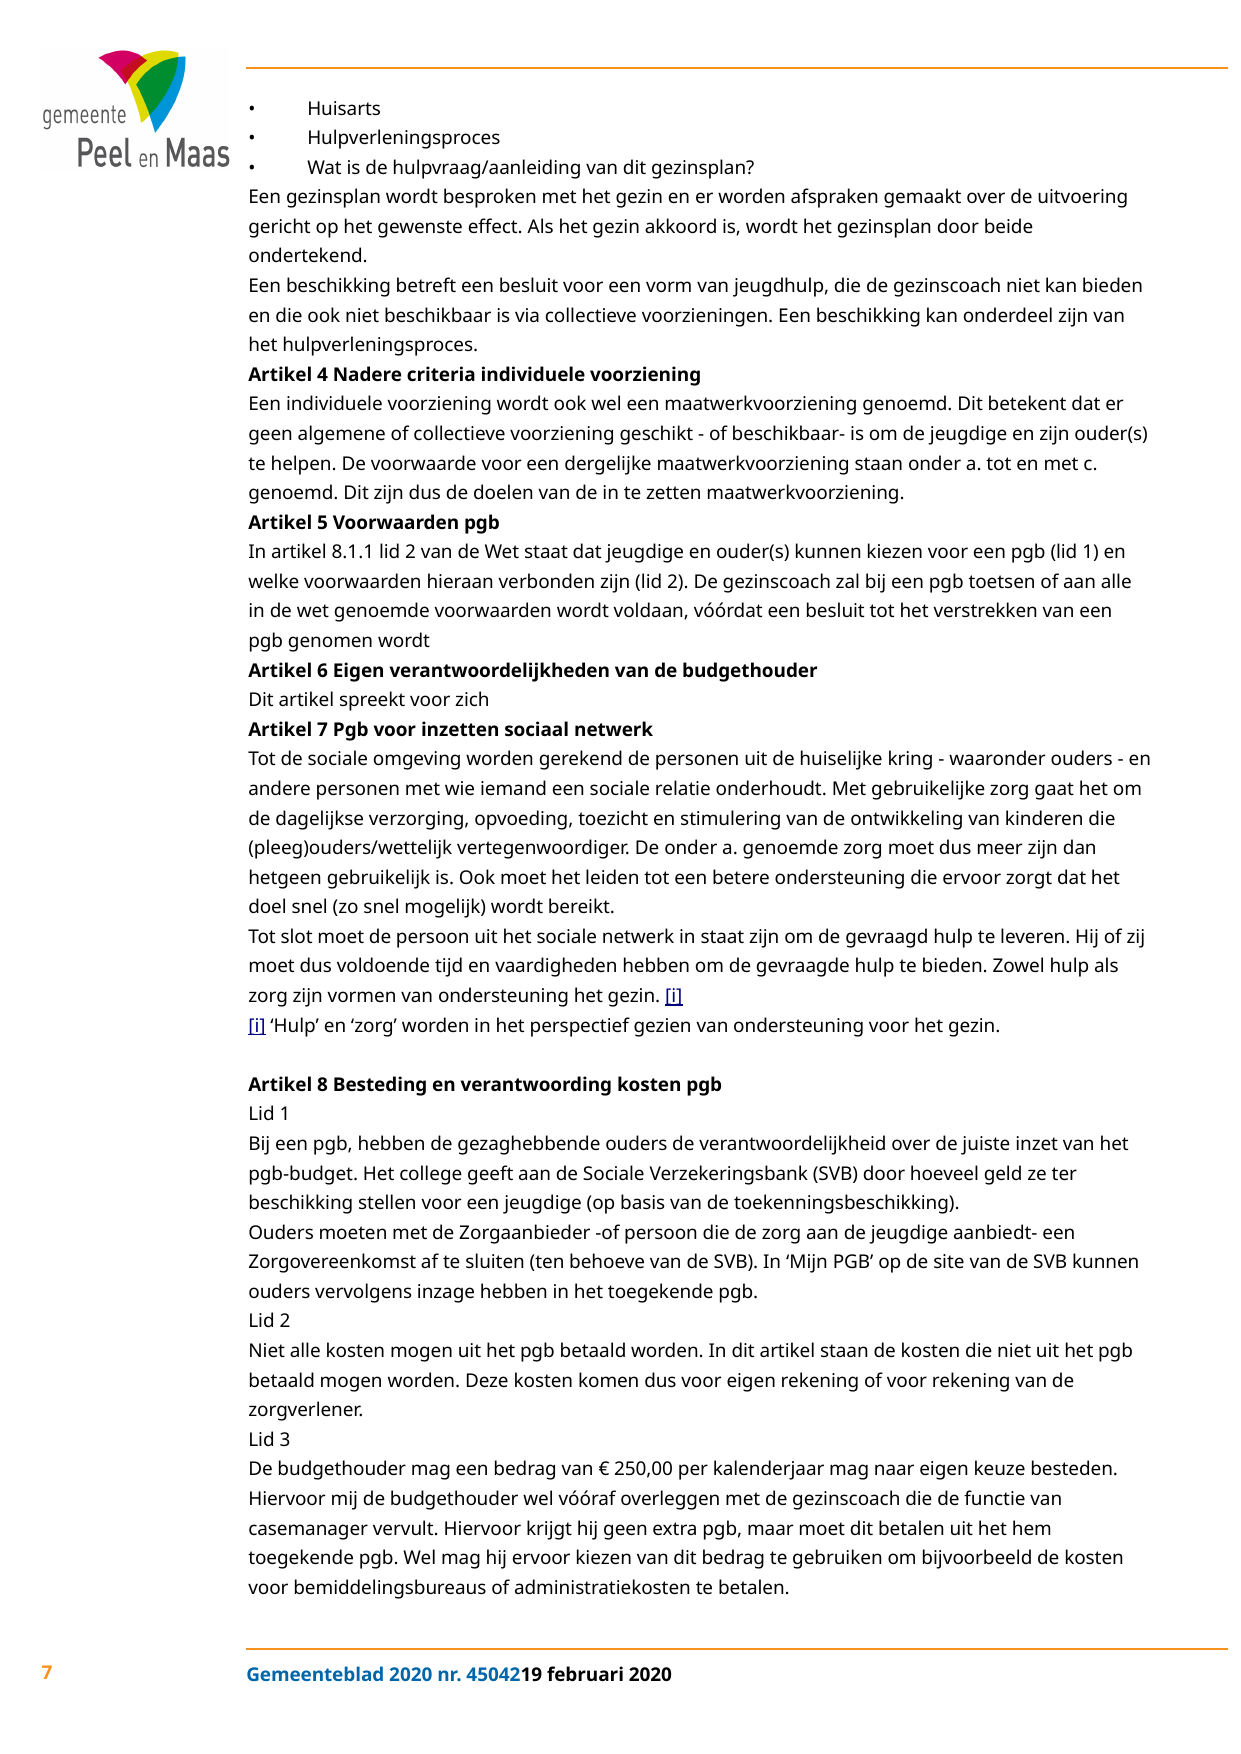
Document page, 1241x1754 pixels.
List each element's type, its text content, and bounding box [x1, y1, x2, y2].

text Bij een pgb, hebben de gezaghebbende ouders de verantwoordelijkheid over de juiste inzet van het pgb-budget. Het college geeft aan de Sociale Verzekeringsbank (SVB) door hoeveel geld ze ter beschikking stellen voor een jeugdige (op basis van de toekenningsbeschikking). [248, 1130, 1152, 1215]
text Niet alle kosten mogen uit het pgb betaald worden. In dit artikel staan de kosten die niet uit het pgb betaald mogen worden. Deze kosten komen dus voor eigen rekening of voor rekening van de zorgverlener. [248, 1337, 1152, 1422]
text Artikel 6 Eigen verantwoordelijkheden van de budgethouder [248, 657, 1152, 683]
text Een gezinsplan wordt besproken met het gezin en er worden afspraken gemaakt over de uitvoering gericht op het gewenste effect. Als het gezin akkoord is, wordt het gezinsplan door beide ondertekend. [248, 183, 1152, 268]
list Hulpverleningsproces [248, 124, 1152, 150]
text Artikel 5 Voorwaarden pgb [248, 509, 1152, 535]
text Artikel 8 Besteding en verantwoording kosten pgb [248, 1071, 1152, 1097]
text Tot de sociale omgeving worden gerekend de personen uit de huiselijke kring - waaronder ouders - en andere personen met wie iemand een sociale relatie onderhoudt. Met gebruikelijke zorg gaat het om de dagelijkse verzorging, opvoeding, toezicht en stimulering van de ontwikkeling van kinderen die (pleeg)ouders/wettelijk vertegenwoordiger. De onder a. genoemde zorg moet dus meer zijn dan hetgeen gebruikelijk is. Ook moet het leiden tot een betere ondersteuning die ervoor zorgt dat het doel snel (zo snel mogelijk) wordt bereikt. [248, 746, 1152, 919]
picture [41, 47, 231, 172]
text In artikel 8.1.1 lid 2 van de Wet staat dat jeugdige en ouder(s) kunnen kiezen voor een pgb (lid 1) en welke voorwaarden hieraan verbonden zijn (lid 2). De gezinscoach zal bij een pgb toetsen of aan alle in de wet genoemde voorwaarden wordt voldaan, vóórdat een besluit tot het verstrekken van een pgb genomen wordt [248, 538, 1152, 653]
text Dit artikel spreekt voor zich [248, 686, 1152, 712]
text Een beschikking betreft een besluit voor een vorm van jeugdhulp, die de gezinscoach niet kan bieden en die ook niet beschikbaar is via collectieve voorzieningen. Een beschikking kan onderdeel zijn van het hulpverleningsproces. [248, 272, 1152, 357]
text De budgethouder mag een bedrag van € 250,00 per kalenderjaar mag naar eigen keuze besteden. Hiervoor mij de budgethouder wel vóóraf overleggen met de gezinscoach die de functie van casemanager vervult. Hiervoor krijgt hij geen extra pgb, maar moet dit betalen uit het hem toegekende pgb. Wel mag hij ervoor kiezen van dit bedrag te gebruiken om bijvoorbeeld de kosten voor bemiddelingsbureaus of administratiekosten te betalen. [248, 1456, 1152, 1600]
list Wat is de hulpvraag/aanleiding van dit gezinsplan? [248, 154, 1152, 180]
text Een individuele voorziening wordt ook wel een maatwerkvoorziening genoemd. Dit betekent dat er geen algemene of collectieve voorziening geschikt - of beschikbaar- is om de jeugdige en zijn ouder(s) te helpen. De voorwaarde voor een dergelijke maatwerkvoorziening staan onder a. tot en met c. genoemd. Dit zijn dus de doelen van de in te zetten maatwerkvoorziening. [248, 391, 1152, 505]
text Ouders moeten met de Zorgaanbieder -of persoon die de zorg aan de jeugdige aanbiedt- een Zorgovereenkomst af te sluiten (ten behoeve van de SVB). In ‘Mijn PGB’ op de site van de SVB kunnen ouders vervolgens inzage hebben in het toegekende pgb. [248, 1219, 1152, 1304]
text Artikel 7 Pgb voor inzetten sociaal netwerk [248, 716, 1152, 742]
text Lid 2 [248, 1308, 1152, 1333]
list Huisarts [248, 95, 1152, 121]
text Tot slot moet de persoon uit het sociale netwerk in staat zijn om de gevraagd hulp te leveren. Hij of zij moet dus voldoende tijd en vaardigheden hebben om de gevraagde hulp te bieden. Zowel hulp als zorg zijn vormen van ondersteuning het gezin. [i] [248, 923, 1152, 1008]
text Lid 3 [248, 1426, 1152, 1452]
text Lid 1 [248, 1101, 1152, 1126]
text Artikel 4 Nadere criteria individuele voorziening [248, 361, 1152, 387]
text [i] ‘Hulp’ en ‘zorg’ worden in het perspectief gezien van ondersteuning voor het gezin. [248, 1012, 1152, 1038]
